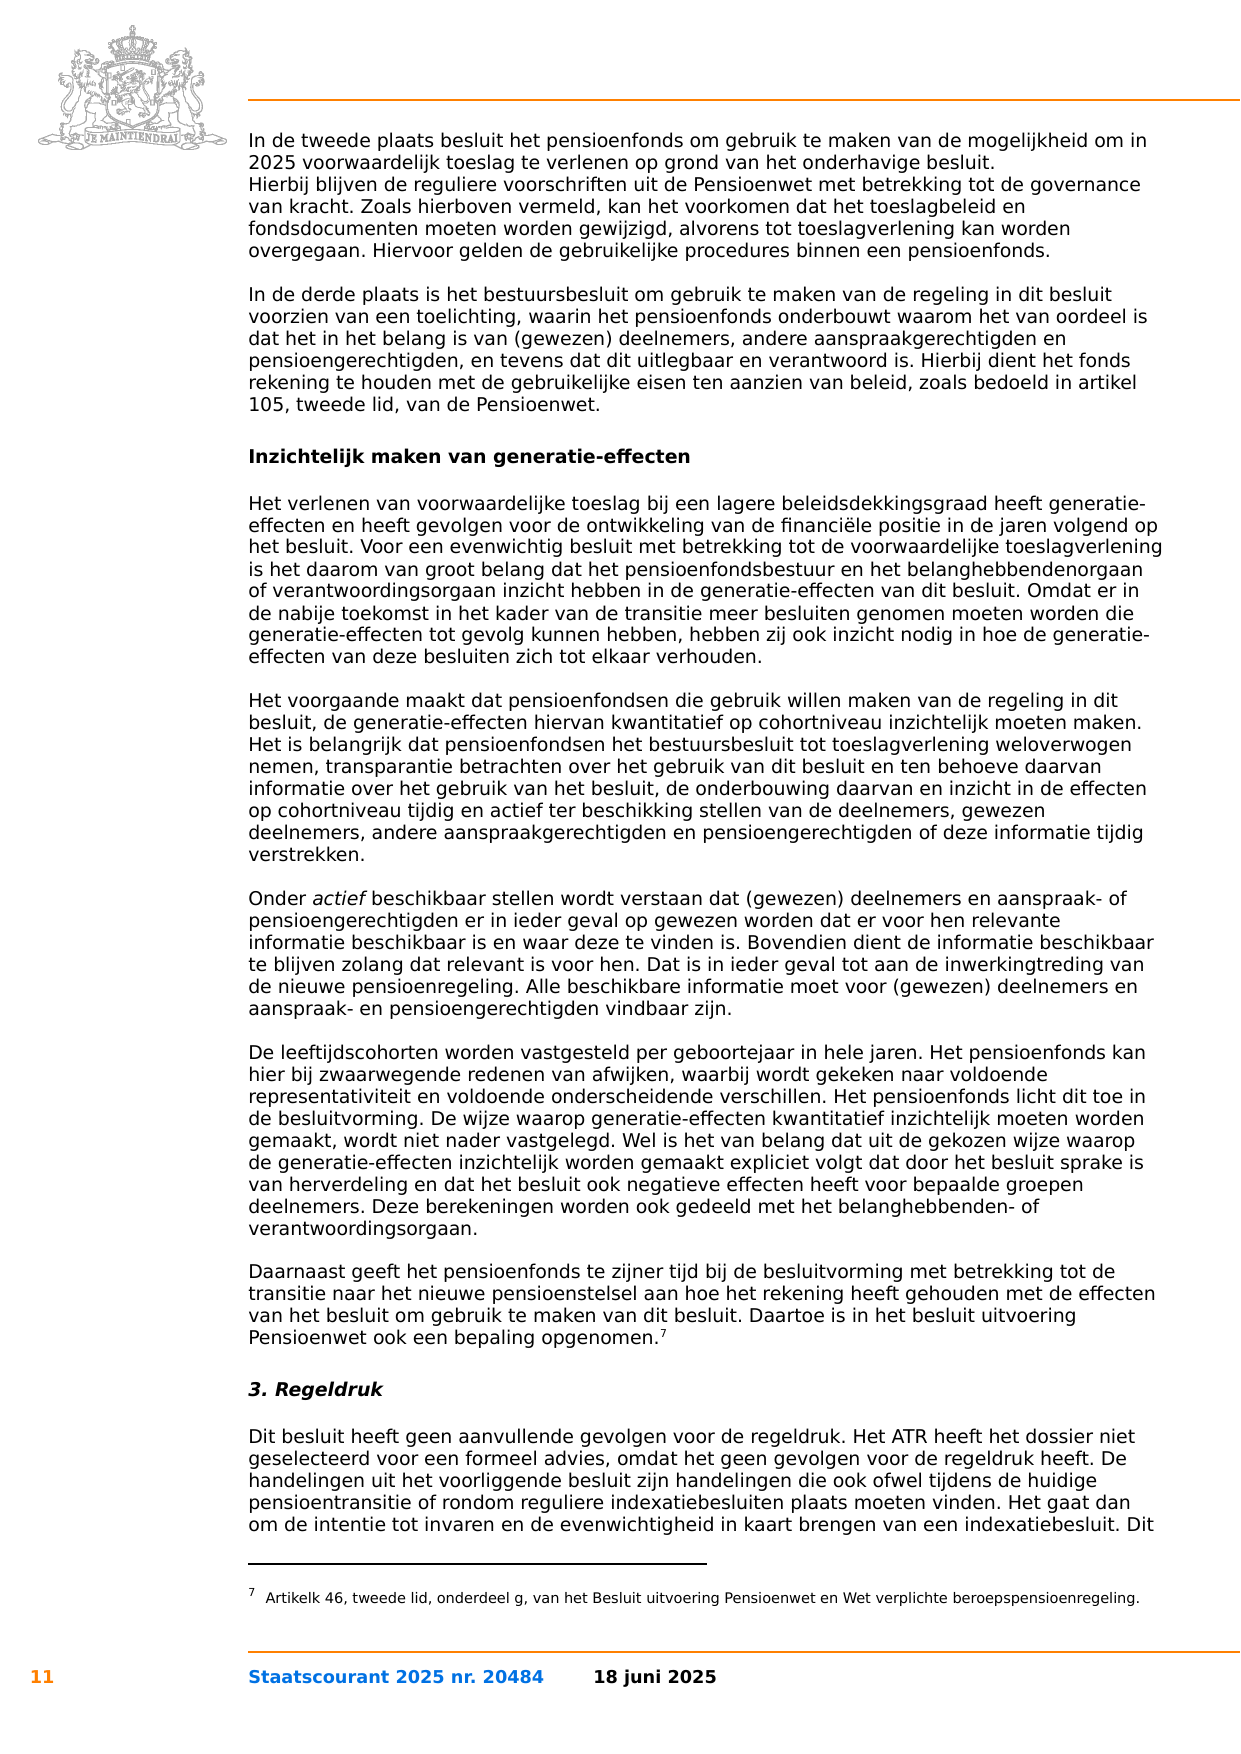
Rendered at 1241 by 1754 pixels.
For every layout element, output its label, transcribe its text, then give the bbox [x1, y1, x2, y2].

text In de derde plaats is het bestuursbesluit om gebruik te maken van de regeling in dit besluit voorzien van een toelichting, waarin het pensioenfonds onderbouwt waarom het van oordeel is dat het in het belang is van (gewezen) deelnemers, andere aanspraakgerechtigden en pensioengerechtigden, en tevens dat dit uitlegbaar en verantwoord is. Hierbij dient het fonds rekening te houden met de gebruikelijke eisen ten aanzien van beleid, zoals bedoeld in artikel 105, tweede lid, van de Pensioenwet. [248, 284, 1163, 416]
text Artikelk 46, tweede lid, onderdeel g, van het Besluit uitvoering Pensioenwet en Wet verplichte beroepspensioenregeling. [248, 1586, 1163, 1608]
text Hierbij blijven de reguliere voorschriften uit de Pensioenwet met betrekking tot de governance van kracht. Zoals hierboven vermeld, kan het voorkomen dat het toeslagbeleid en fondsdocumenten moeten worden gewijzigd, alvorens tot toeslagverlening kan worden overgegaan. Hiervoor gelden de gebruikelijke procedures binnen een pensioenfonds. [248, 174, 1163, 262]
text Dit besluit heeft geen aanvullende gevolgen voor de regeldruk. Het ATR heeft het dossier niet geselecteerd voor een formeel advies, omdat het geen gevolgen voor de regeldruk heeft. De handelingen uit het voorliggende besluit zijn handelingen die ook ofwel tijdens de huidige pensioentransitie of rondom reguliere indexatiebesluiten plaats moeten vinden. Het gaat dan om de intentie tot invaren en de evenwichtigheid in kaart brengen van een indexatiebesluit. Dit [248, 1426, 1163, 1536]
text In de tweede plaats besluit het pensioenfonds om gebruik te maken van de mogelijkheid om in 2025 voorwaardelijk toeslag te verlenen op grond van het onderhavige besluit. [248, 130, 1163, 174]
text Het verlenen van voorwaardelijke toeslag bij een lagere beleidsdekkingsgraad heeft generatie-effecten en heeft gevolgen voor de ontwikkeling van de financiële positie in de jaren volgend op het besluit. Voor een evenwichtig besluit met betrekking tot de voorwaardelijke toeslagverlening is het daarom van groot belang dat het pensioenfondsbestuur en het belanghebbendenorgaan of verantwoordingsorgaan inzicht hebben in de generatie-effecten van dit besluit. Omdat er in de nabije toekomst in het kader van de transitie meer besluiten genomen moeten worden die generatie-effecten tot gevolg kunnen hebben, hebben zij ook inzicht nodig in hoe de generatie-effecten van deze besluiten zich tot elkaar verhouden. [248, 492, 1163, 668]
picture [38, 25, 227, 150]
subtitle Inzichtelijk maken van generatie-effecten [248, 446, 1163, 467]
text Onder actief beschikbaar stellen wordt verstaan dat (gewezen) deelnemers en aanspraak- of pensioengerechtigden er in ieder geval op gewezen worden dat er voor hen relevante informatie beschikbaar is en waar deze te vinden is. Bovendien dient de informatie beschikbaar te blijven zolang dat relevant is voor hen. Dat is in ieder geval tot aan de inwerkingtreding van de nieuwe pensioenregeling. Alle beschikbare informatie moet voor (gewezen) deelnemers en aanspraak- en pensioengerechtigden vindbaar zijn. [248, 888, 1163, 1020]
text Het voorgaande maakt dat pensioenfondsen die gebruik willen maken van de regeling in dit besluit, de generatie-effecten hiervan kwantitatief op cohortniveau inzichtelijk moeten maken. Het is belangrijk dat pensioenfondsen het bestuursbesluit tot toeslagverlening weloverwogen nemen, transparantie betrachten over het gebruik van dit besluit en ten behoeve daarvan informatie over het gebruik van het besluit, de onderbouwing daarvan en inzicht in de effecten op cohortniveau tijdig en actief ter beschikking stellen van de deelnemers, gewezen deelnemers, andere aanspraakgerechtigden en pensioengerechtigden of deze informatie tijdig verstrekken. [248, 690, 1163, 866]
subtitle 3. Regeldruk [248, 1379, 1163, 1401]
text Daarnaast geeft het pensioenfonds te zijner tijd bij de besluitvorming met betrekking tot de transitie naar het nieuwe pensioenstelsel aan hoe het rekening heeft gehouden met de effecten van het besluit om gebruik te maken van dit besluit. Daartoe is in het besluit uitvoering Pensioenwet ook een bepaling opgenomen. [248, 1261, 1163, 1349]
text De leeftijdscohorten worden vastgesteld per geboortejaar in hele jaren. Het pensioenfonds kan hier bij zwaarwegende redenen van afwijken, waarbij wordt gekeken naar voldoende representativiteit en voldoende onderscheidende verschillen. Het pensioenfonds licht dit toe in de besluitvorming. De wijze waarop generatie-effecten kwantitatief inzichtelijk moeten worden gemaakt, wordt niet nader vastgelegd. Wel is het van belang dat uit de gekozen wijze waarop de generatie-effecten inzichtelijk worden gemaakt expliciet volgt dat door het besluit sprake is van herverdeling en dat het besluit ook negatieve effecten heeft voor bepaalde groepen deelnemers. Deze berekeningen worden ook gedeeld met het belanghebbenden- of verantwoordingsorgaan. [248, 1042, 1163, 1239]
